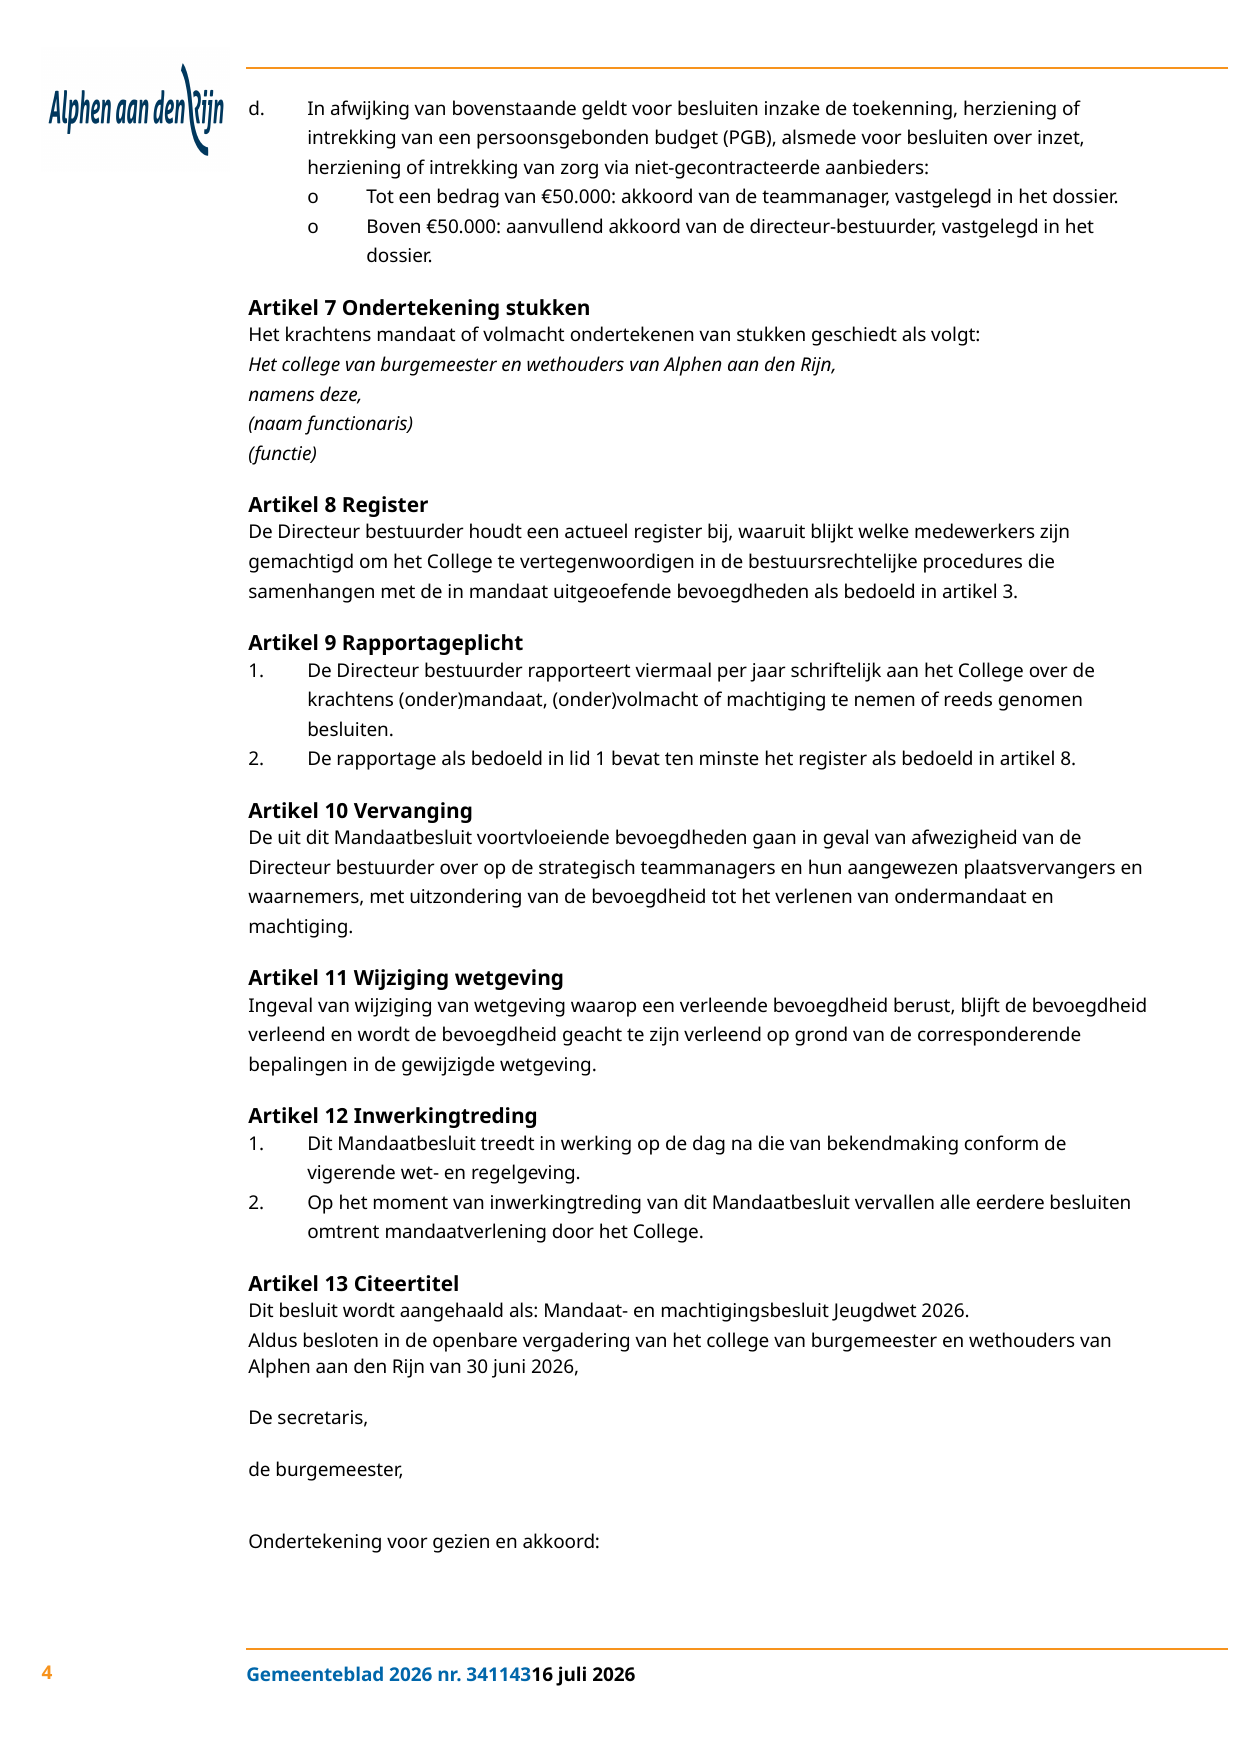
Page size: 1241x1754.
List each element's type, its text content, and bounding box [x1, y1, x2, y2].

list Tot een bedrag van €50.000: akkoord van de teammanager, vastgelegd in het dossier. [307, 183, 1152, 209]
picture [41, 47, 231, 172]
text Het krachtens mandaat of volmacht ondertekenen van stukken geschiedt als volgt: [248, 322, 1152, 347]
list Op het moment van inwerkingtreding van dit Mandaatbesluit vervallen alle eerdere besluiten omtrent mandaatverlening door het College. [248, 1189, 1152, 1244]
text de burgemeester, [248, 1456, 1152, 1482]
text Artikel 11 Wijziging wetgeving [248, 963, 1152, 992]
list De rapportage als bedoeld in lid 1 bevat ten minste het register als bedoeld in artikel 8. [248, 746, 1152, 771]
list Dit Mandaatbesluit treedt in werking op de dag na die van bekendmaking conform de vigerende wet- en regelgeving. [248, 1130, 1152, 1185]
text Artikel 12 Inwerkingtreding [248, 1102, 1152, 1130]
list In afwijking van bovenstaande geldt voor besluiten inzake de toekenning, herziening of intrekking van een persoonsgebonden budget (PGB), alsmede voor besluiten over inzet, herziening of intrekking van zorg via niet-gecontracteerde aanbieders: [248, 95, 1152, 180]
text De Directeur bestuurder houdt een actueel register bij, waaruit blijkt welke medewerkers zijn gemachtigd om het College te vertegenwoordigen in de bestuursrechtelijke procedures die samenhangen met de in mandaat uitgeoefende bevoegdheden als bedoeld in artikel 3. [248, 519, 1152, 604]
text Artikel 13 Citeertitel [248, 1269, 1152, 1298]
text Het college van burgemeester en wethouders van Alphen aan den Rijn, [248, 351, 1152, 377]
text Dit besluit wordt aangehaald als: Mandaat- en machtigingsbesluit Jeugdwet 2026. [248, 1298, 1152, 1323]
text namens deze, [248, 381, 1152, 406]
text Artikel 10 Vervanging [248, 796, 1152, 824]
text Aldus besloten in de openbare vergadering van het college van burgemeester en wethouders van Alphen aan den Rijn van 30 juni 2026, [248, 1327, 1152, 1379]
text Artikel 8 Register [248, 490, 1152, 519]
list De Directeur bestuurder rapporteert viermaal per jaar schriftelijk aan het College over de krachtens (onder)mandaat, (onder)volmacht of machtiging te nemen of reeds genomen besluiten. [248, 657, 1152, 742]
text De uit dit Mandaatbesluit voortvloeiende bevoegdheden gaan in geval van afwezigheid van de Directeur bestuurder over op de strategisch teammanagers en hun aangewezen plaatsvervangers en waarnemers, met uitzondering van de bevoegdheid tot het verlenen van ondermandaat en machtiging. [248, 824, 1152, 939]
text Ondertekening voor gezien en akkoord: [248, 1528, 1152, 1554]
text (functie) [248, 440, 1152, 466]
list Boven €50.000: aanvullend akkoord van de directeur-bestuurder, vastgelegd in het dossier. [307, 213, 1152, 268]
text Ingeval van wijziging van wetgeving waarop een verleende bevoegdheid berust, blijft de bevoegdheid verleend en wordt de bevoegdheid geacht te zijn verleend op grond van de corresponderende bepalingen in de gewijzigde wetgeving. [248, 992, 1152, 1077]
text Artikel 7 Ondertekening stukken [248, 293, 1152, 322]
text (naam functionaris) [248, 410, 1152, 436]
text Artikel 9 Rapportageplicht [248, 628, 1152, 657]
text De secretaris, [248, 1404, 1152, 1430]
